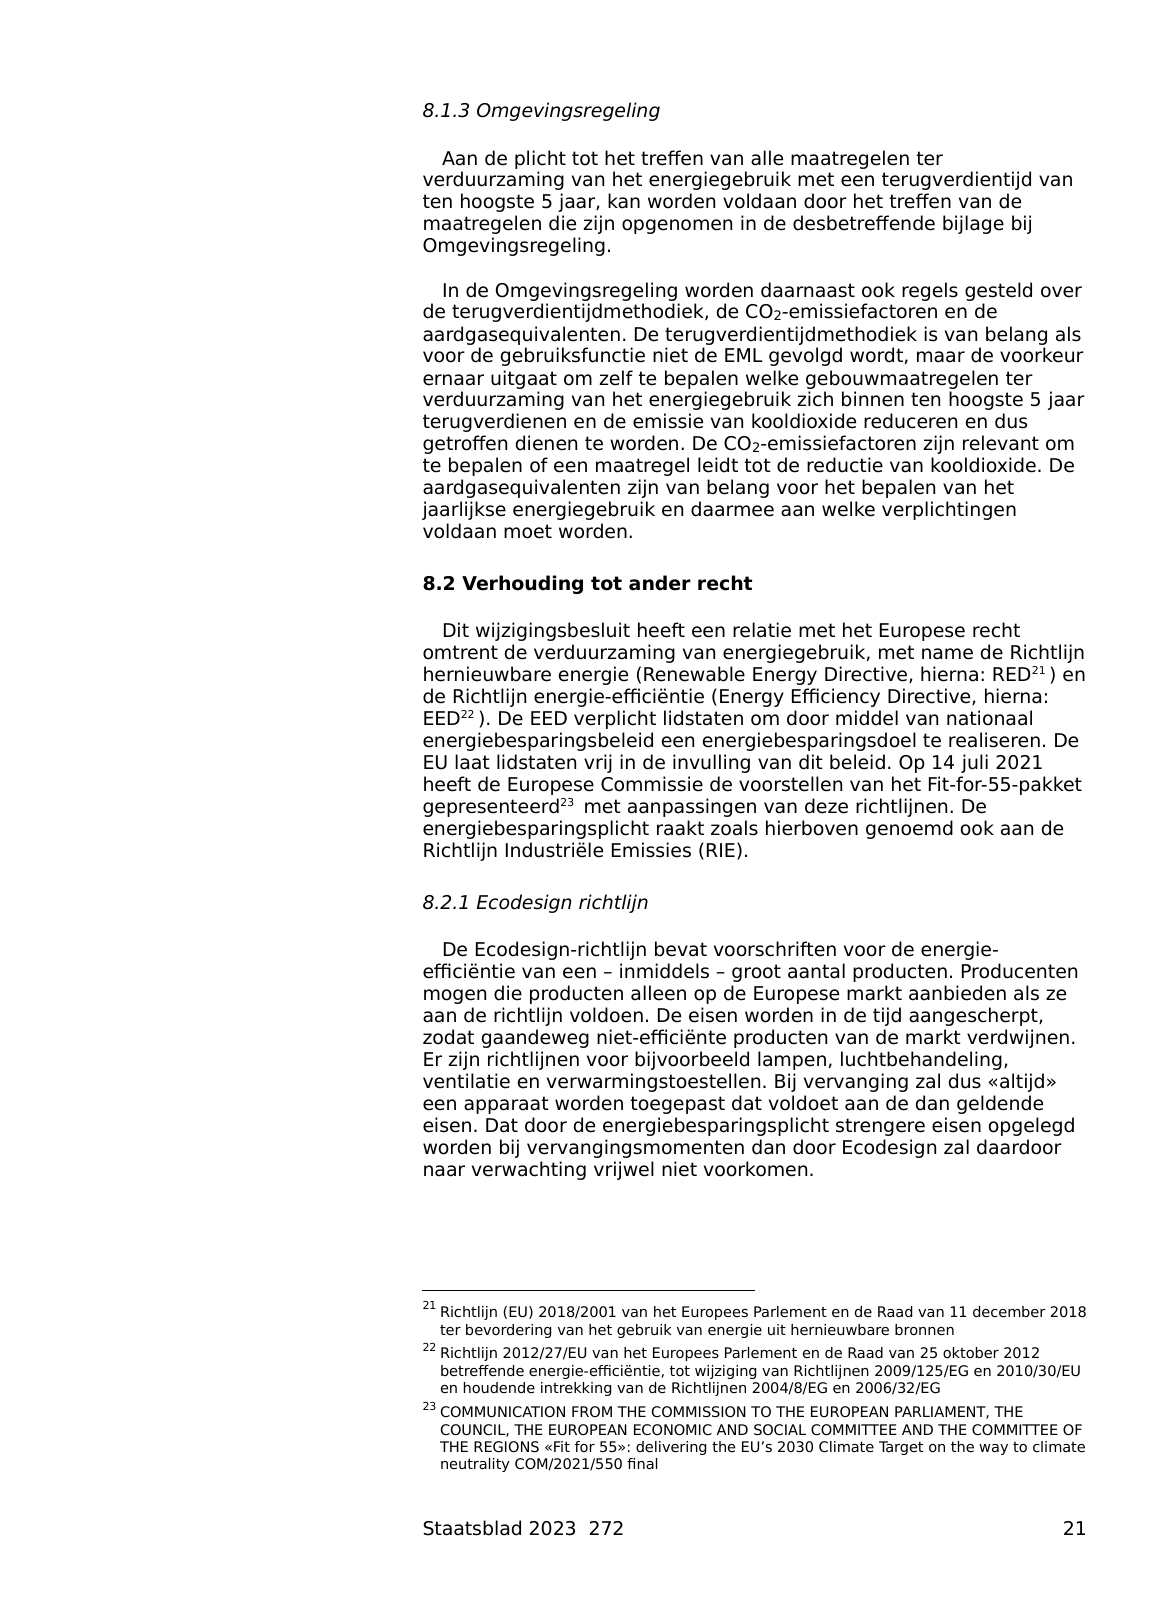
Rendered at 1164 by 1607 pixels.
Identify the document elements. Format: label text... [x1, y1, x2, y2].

subtitle 8.2.1 Ecodesign richtlijn [422, 892, 1087, 914]
subtitle 8.1.3 Omgevingsregeling [422, 100, 1087, 122]
text In de Omgevingsregeling worden daarnaast ook regels gesteld over de terugverdientijdmethodiek, de CO2-emissiefactoren en de aardgasequivalenten. De terugverdientijdmethodiek is van belang als voor de gebruiksfunctie niet de EML gevolgd wordt, maar de voorkeur ernaar uitgaat om zelf te bepalen welke gebouwmaatregelen ter verduurzaming van het energiegebruik zich binnen ten hoogste 5 jaar terugverdienen en de emissie van kooldioxide reduceren en dus getroffen dienen te worden. De CO2-emissiefactoren zijn relevant om te bepalen of een maatregel leidt tot de reductie van kooldioxide. De aardgasequivalenten zijn van belang voor het bepalen van het jaarlijkse energiegebruik en daarmee aan welke verplichtingen voldaan moet worden. [422, 279, 1087, 543]
text COMMUNICATION FROM THE COMMISSION TO THE EUROPEAN PARLIAMENT, THE COUNCIL, THE EUROPEAN ECONOMIC AND SOCIAL COMMITTEE AND THE COMMITTEE OF THE REGIONS «Fit for 55»: delivering the EU’s 2030 Climate Target on the way to climate neutrality COM/2021/550 final [422, 1400, 1087, 1473]
text Richtlijn (EU) 2018/2001 van het Europees Parlement en de Raad van 11 december 2018 ter bevordering van het gebruik van energie uit hernieuwbare bronnen [422, 1299, 1087, 1338]
text Aan de plicht tot het treffen van alle maatregelen ter verduurzaming van het energiegebruik met een terugverdientijd van ten hoogste 5 jaar, kan worden voldaan door het treffen van de maatregelen die zijn opgenomen in de desbetreffende bijlage bij Omgevingsregeling. [422, 147, 1087, 257]
text Dit wijzigingsbesluit heeft een relatie met het Europese recht omtrent de verduurzaming van energiegebruik, met name de Richtlijn hernieuwbare energie (Renewable Energy Directive, hierna: RED) en de Richtlijn energie-efficiëntie (Energy Efficiency Directive, hierna: EED). De EED verplicht lidstaten om door middel van nationaal energiebesparingsbeleid een energiebesparingsdoel te realiseren. De EU laat lidstaten vrij in de invulling van dit beleid. Op 14 juli 2021 heeft de Europese Commissie de voorstellen van het Fit-for-55-pakket gepresenteerd met aanpassingen van deze richtlijnen. De energiebesparingsplicht raakt zoals hierboven genoemd ook aan de Richtlijn Industriële Emissies (RIE). [422, 620, 1087, 862]
subtitle 8.2 Verhouding tot ander recht [422, 573, 1087, 595]
text Richtlijn 2012/27/EU van het Europees Parlement en de Raad van 25 oktober 2012 betreffende energie-efficiëntie, tot wijziging van Richtlijnen 2009/125/EG en 2010/30/EU en houdende intrekking van de Richtlijnen 2004/8/EG en 2006/32/EG [422, 1341, 1087, 1397]
text De Ecodesign-richtlijn bevat voorschriften voor de energie-efficiëntie van een – inmiddels – groot aantal producten. Producenten mogen die producten alleen op de Europese markt aanbieden als ze aan de richtlijn voldoen. De eisen worden in de tijd aangescherpt, zodat gaandeweg niet-efficiënte producten van de markt verdwijnen. Er zijn richtlijnen voor bijvoorbeeld lampen, luchtbehandeling, ventilatie en verwarmingstoestellen. Bij vervanging zal dus «altijd» een apparaat worden toegepast dat voldoet aan de dan geldende eisen. Dat door de energiebesparingsplicht strengere eisen opgelegd worden bij vervangingsmomenten dan door Ecodesign zal daardoor naar verwachting vrijwel niet voorkomen. [422, 939, 1087, 1181]
